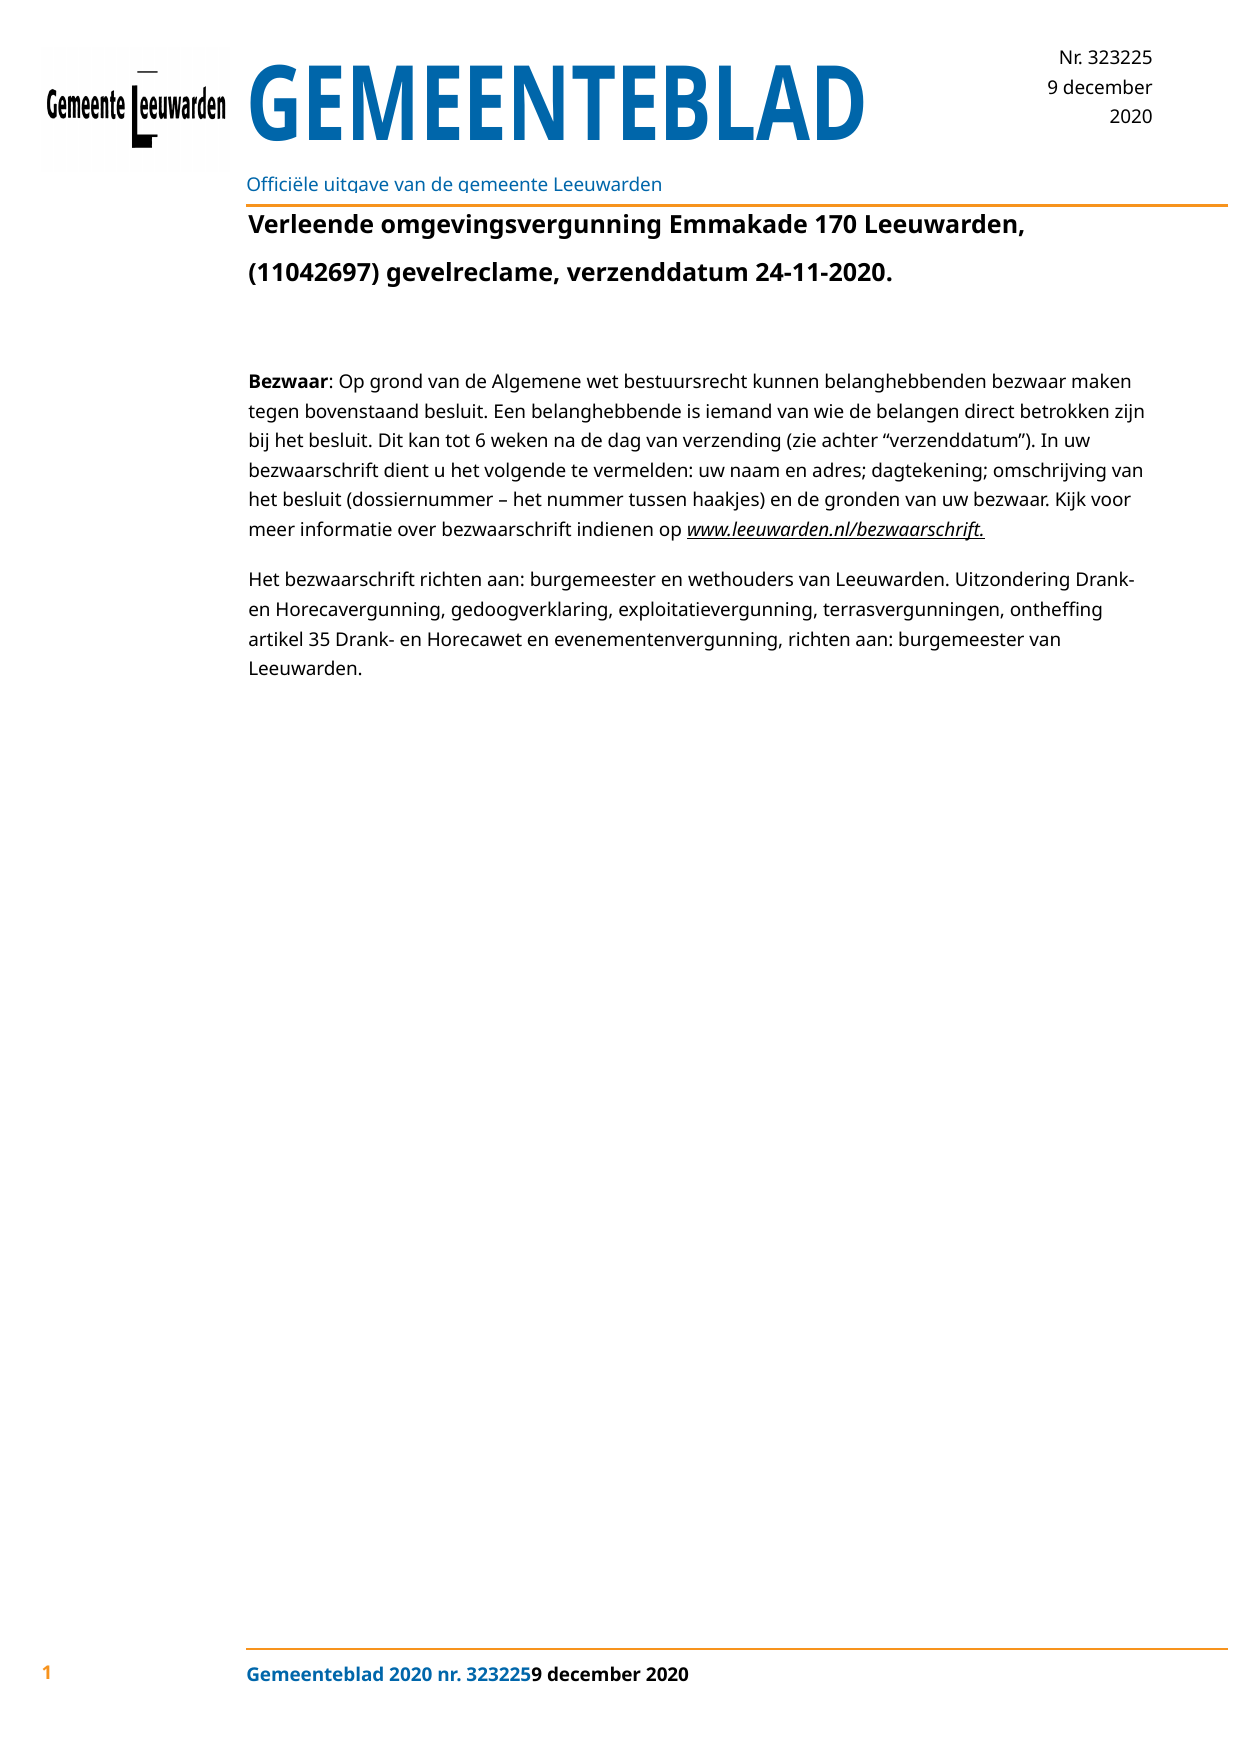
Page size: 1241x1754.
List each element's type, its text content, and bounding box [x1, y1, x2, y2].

text Bezwaar: Op grond van de Algemene wet bestuursrecht kunnen belanghebbenden bezwaar maken tegen bovenstaand besluit. Een belanghebbende is iemand van wie de belangen direct betrokken zijn bij het besluit. Dit kan tot 6 weken na de dag van verzending (zie achter “verzenddatum”). In uw bezwaarschrift dient u het volgende te vermelden: uw naam en adres; dagtekening; omschrijving van het besluit (dossiernummer – het nummer tussen haakjes) en de gronden van uw bezwaar. Kijk voor meer informatie over bezwaarschrift indienen op www.leeuwarden.nl/bezwaarschrift. [248, 368, 1152, 542]
text Verleende omgevingsvergunning Emmakade 170 Leeuwarden, (11042697) gevelreclame, verzenddatum 24-11-2020. [248, 207, 1152, 288]
picture [41, 47, 231, 172]
text Het bezwaarschrift richten aan: burgemeester en wethouders van Leeuwarden. Uitzondering Drank- en Horecavergunning, gedoogverklaring, exploitatievergunning, terrasvergunningen, ontheffing artikel 35 Drank- en Horecawet en evenementenvergunning, richten aan: burgemeester van Leeuwarden. [248, 567, 1152, 681]
